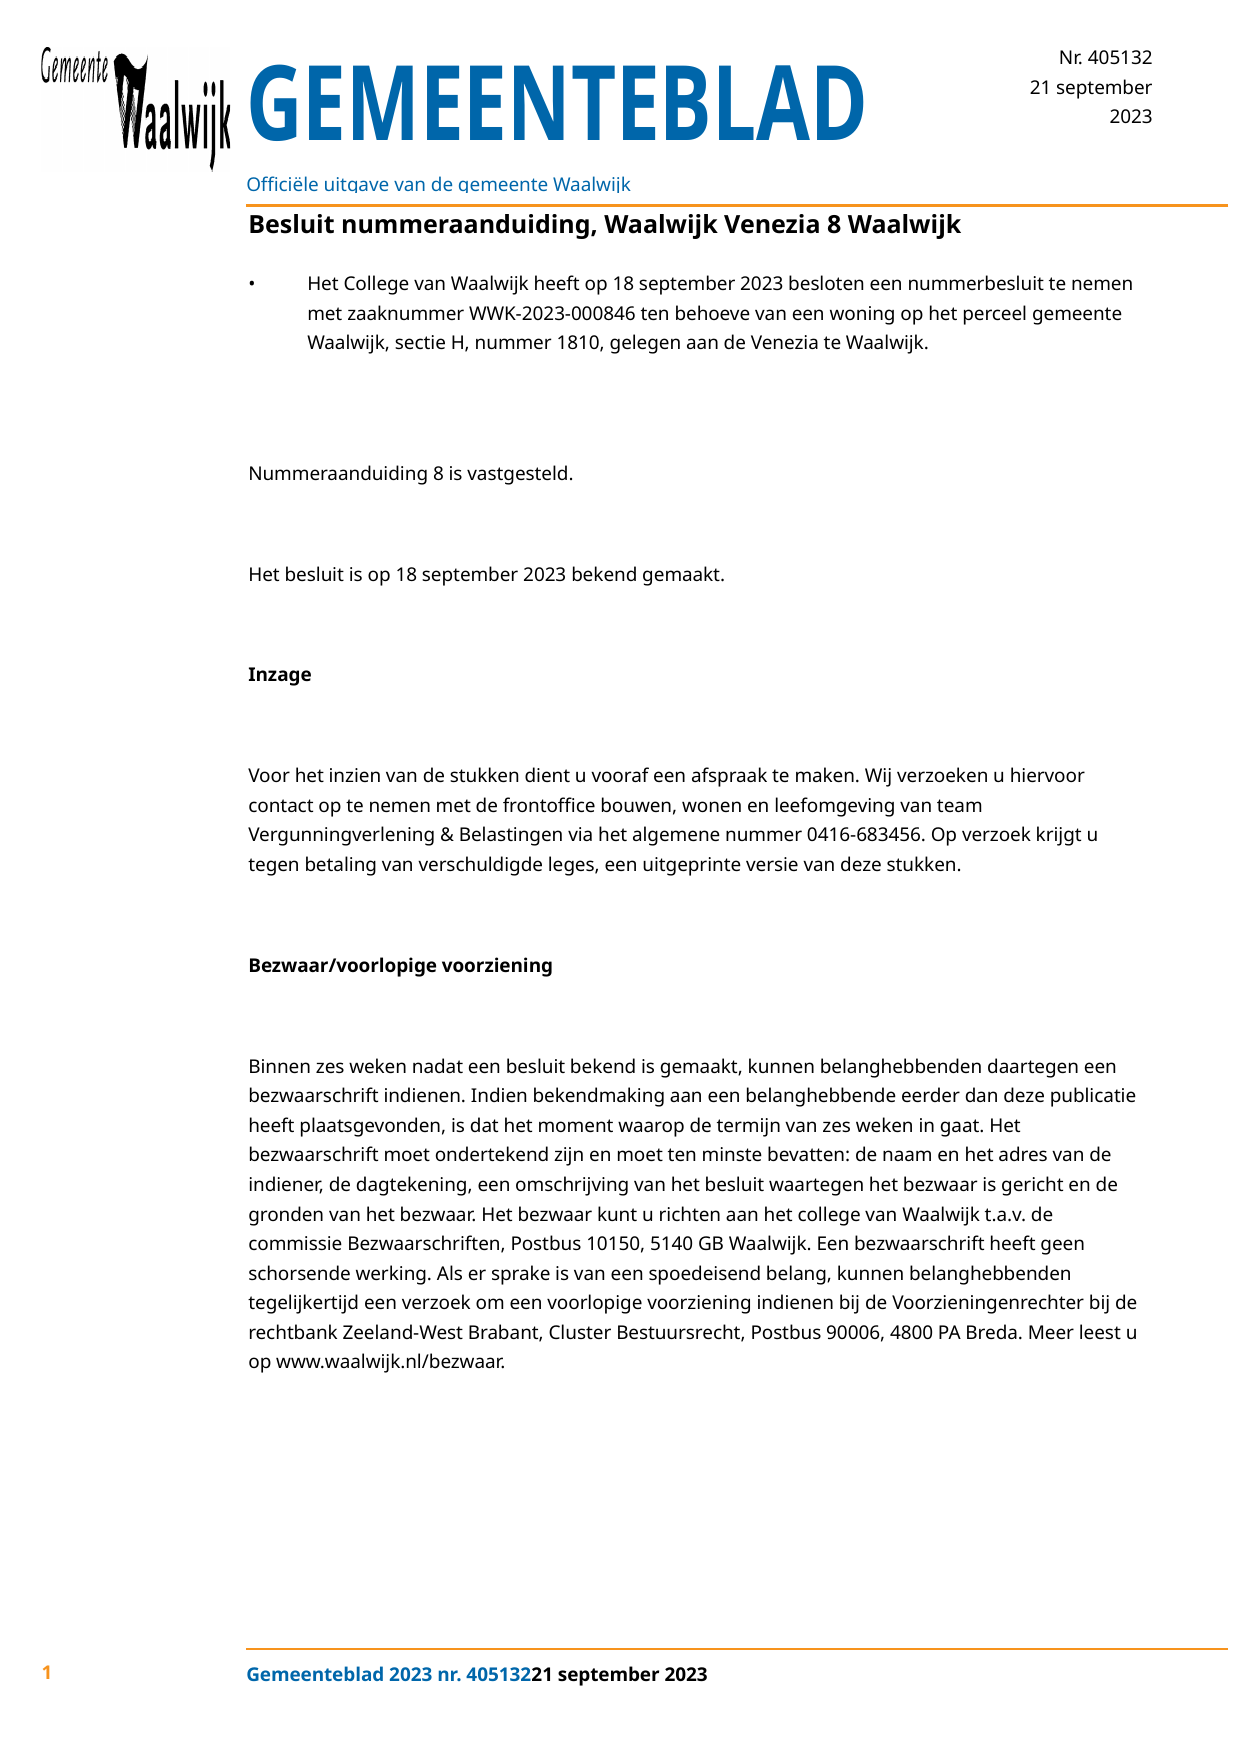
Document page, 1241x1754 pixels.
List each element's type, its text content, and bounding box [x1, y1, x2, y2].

text Voor het inzien van de stukken dient u vooraf een afspraak te maken. Wij verzoeken u hiervoor contact op te nemen met de frontoffice bouwen, wonen en leefomgeving van team Vergunningverlening & Belastingen via het algemene nummer 0416-683456. Op verzoek krijgt u tegen betaling van verschuldigde leges, een uitgeprinte versie van deze stukken. [248, 762, 1152, 877]
text Binnen zes weken nadat een besluit bekend is gemaakt, kunnen belanghebbenden daartegen een bezwaarschrift indienen. Indien bekendmaking aan een belanghebbende eerder dan deze publicatie heeft plaatsgevonden, is dat het moment waarop de termijn van zes weken in gaat. Het bezwaarschrift moet ondertekend zijn en moet ten minste bevatten: de naam en het adres van de indiener, de dagtekening, een omschrijving van het besluit waartegen het bezwaar is gericht en de gronden van het bezwaar. Het bezwaar kunt u richten aan het college van Waalwijk t.a.v. de commissie Bezwaarschriften, Postbus 10150, 5140 GB Waalwijk. Een bezwaarschrift heeft geen schorsende werking. Als er sprake is van een spoedeisend belang, kunnen belanghebbenden tegelijkertijd een verzoek om een voorlopige voorziening indienen bij de Voorzieningenrechter bij de rechtbank Zeeland-West Brabant, Cluster Bestuursrecht, Postbus 90006, 4800 PA Breda. Meer leest u op www.waalwijk.nl/bezwaar. [248, 1053, 1152, 1374]
text Inzage [248, 662, 1152, 687]
list Het College van Waalwijk heeft op 18 september 2023 besloten een nummerbesluit te nemen met zaaknummer WWK-2023-000846 ten behoeve van een woning op het perceel gemeente Waalwijk, sectie H, nummer 1810, gelegen aan de Venezia te Waalwijk. [248, 270, 1152, 355]
text Nummeraanduiding 8 is vastgesteld. [248, 460, 1152, 486]
text Het besluit is op 18 september 2023 bekend gemaakt. [248, 561, 1152, 586]
picture [41, 47, 231, 172]
text Bezwaar/voorlopige voorziening [248, 952, 1152, 978]
text Besluit nummeraanduiding, Waalwijk Venezia 8 Waalwijk [248, 207, 1152, 241]
